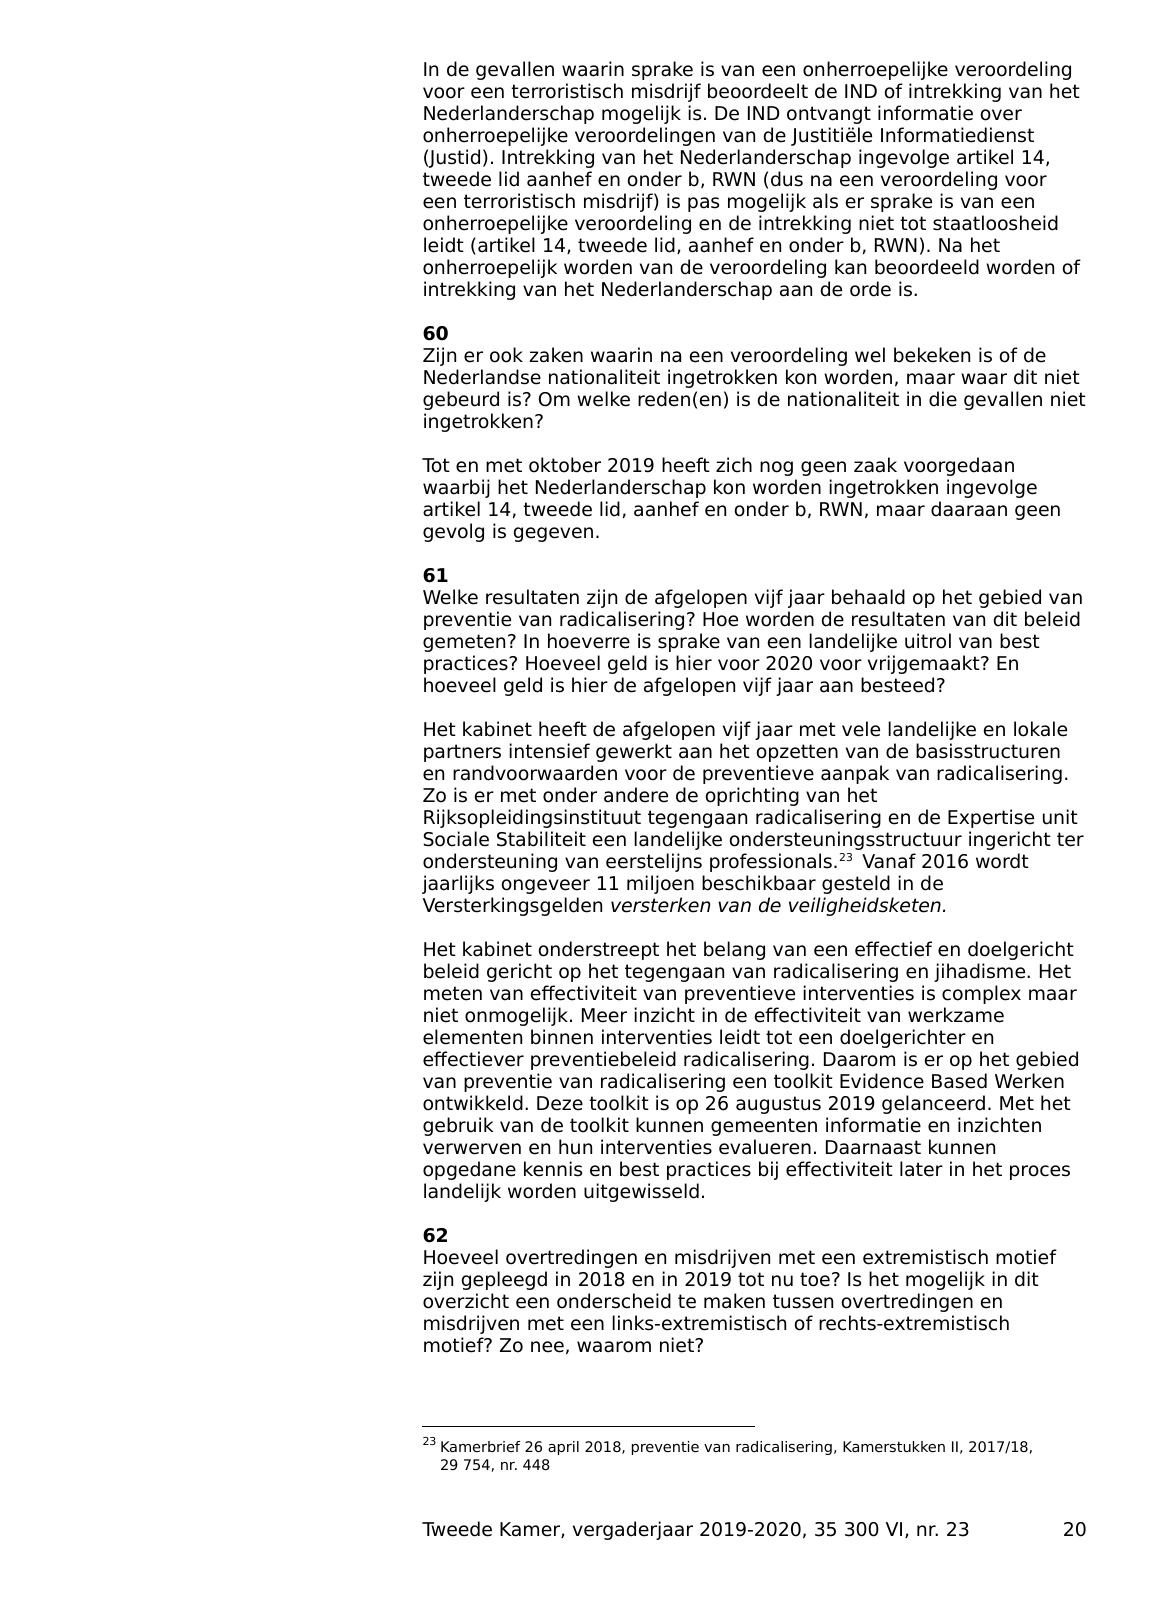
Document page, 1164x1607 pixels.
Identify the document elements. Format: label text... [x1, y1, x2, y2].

text 60 [422, 323, 1087, 345]
text Welke resultaten zijn de afgelopen vijf jaar behaald op het gebied van preventie van radicalisering? Hoe worden de resultaten van dit beleid gemeten? In hoeverre is sprake van een landelijke uitrol van best practices? Hoeveel geld is hier voor 2020 voor vrijgemaakt? En hoeveel geld is hier de afgelopen vijf jaar aan besteed? [422, 587, 1087, 697]
text Het kabinet onderstreept het belang van een effectief en doelgericht beleid gericht op het tegengaan van radicalisering en jihadisme. Het meten van effectiviteit van preventieve interventies is complex maar niet onmogelijk. Meer inzicht in de effectiviteit van werkzame elementen binnen interventies leidt tot een doelgerichter en effectiever preventiebeleid radicalisering. Daarom is er op het gebied van preventie van radicalisering een toolkit Evidence Based Werken ontwikkeld. Deze toolkit is op 26 augustus 2019 gelanceerd. Met het gebruik van de toolkit kunnen gemeenten informatie en inzichten verwerven en hun interventies evalueren. Daarnaast kunnen opgedane kennis en best practices bij effectiviteit later in het proces landelijk worden uitgewisseld. [422, 939, 1087, 1203]
text 62 [422, 1225, 1087, 1247]
text Hoeveel overtredingen en misdrijven met een extremistisch motief zijn gepleegd in 2018 en in 2019 tot nu toe? Is het mogelijk in dit overzicht een onderscheid te maken tussen overtredingen en misdrijven met een links-extremistisch of rechts-extremistisch motief? Zo nee, waarom niet? [422, 1247, 1087, 1357]
text Tot en met oktober 2019 heeft zich nog geen zaak voorgedaan waarbij het Nederlanderschap kon worden ingetrokken ingevolge artikel 14, tweede lid, aanhef en onder b, RWN, maar daaraan geen gevolg is gegeven. [422, 455, 1087, 543]
text In de gevallen waarin sprake is van een onherroepelijke veroordeling voor een terroristisch misdrijf beoordeelt de IND of intrekking van het Nederlanderschap mogelijk is. De IND ontvangt informatie over onherroepelijke veroordelingen van de Justitiële Informatiedienst (Justid). Intrekking van het Nederlanderschap ingevolge artikel 14, tweede lid aanhef en onder b, RWN (dus na een veroordeling voor een terroristisch misdrijf) is pas mogelijk als er sprake is van een onherroepelijke veroordeling en de intrekking niet tot staatloosheid leidt (artikel 14, tweede lid, aanhef en onder b, RWN). Na het onherroepelijk worden van de veroordeling kan beoordeeld worden of intrekking van het Nederlanderschap aan de orde is. [422, 59, 1087, 301]
text Het kabinet heeft de afgelopen vijf jaar met vele landelijke en lokale partners intensief gewerkt aan het opzetten van de basisstructuren en randvoorwaarden voor de preventieve aanpak van radicalisering. Zo is er met onder andere de oprichting van het Rijksopleidingsinstituut tegengaan radicalisering en de Expertise unit Sociale Stabiliteit een landelijke ondersteuningsstructuur ingericht ter ondersteuning van eerstelijns professionals. Vanaf 2016 wordt jaarlijks ongeveer 11 miljoen beschikbaar gesteld in de Versterkingsgelden versterken van de veiligheidsketen. [422, 719, 1087, 917]
text Kamerbrief 26 april 2018, preventie van radicalisering, Kamerstukken II, 2017/18, 29 754, nr. 448 [422, 1435, 1087, 1474]
text Zijn er ook zaken waarin na een veroordeling wel bekeken is of de Nederlandse nationaliteit ingetrokken kon worden, maar waar dit niet gebeurd is? Om welke reden(en) is de nationaliteit in die gevallen niet ingetrokken? [422, 345, 1087, 433]
text 61 [422, 565, 1087, 587]
